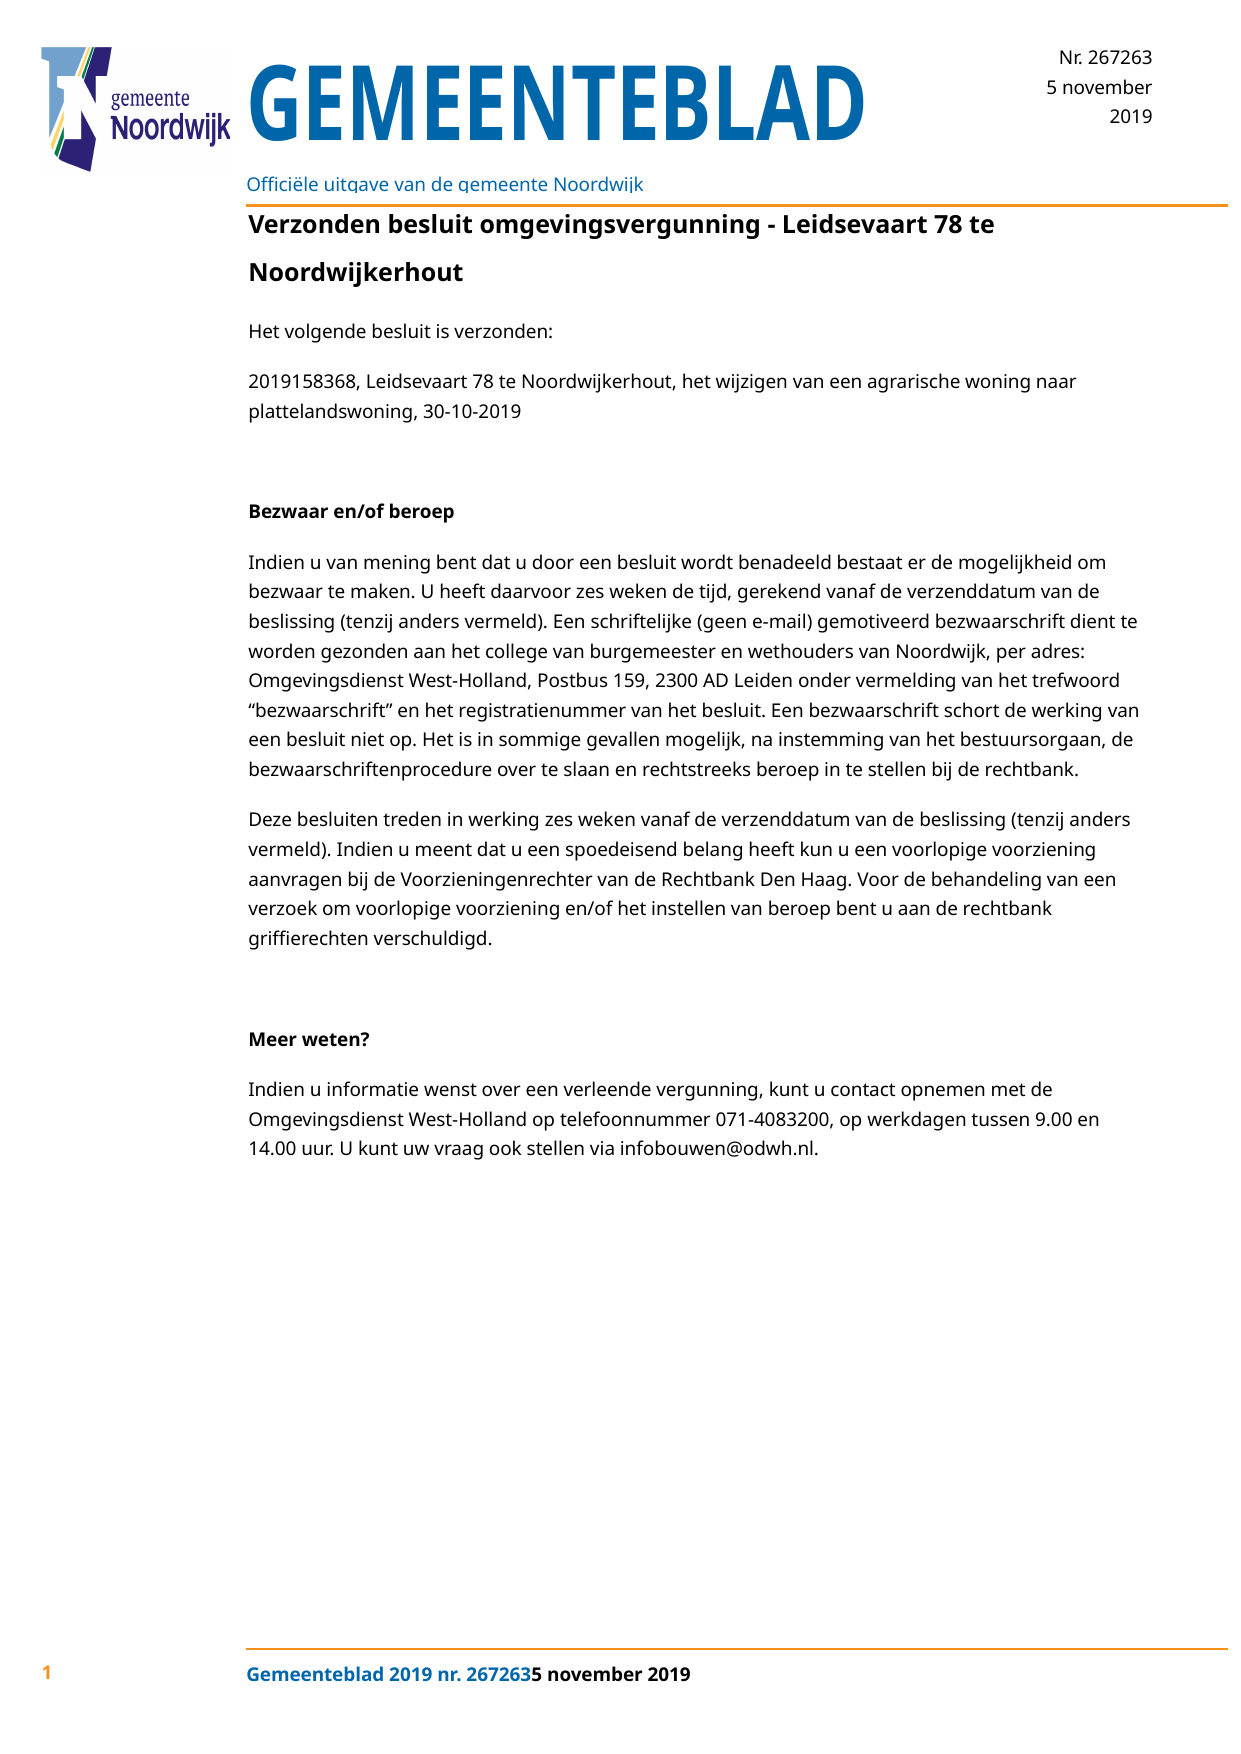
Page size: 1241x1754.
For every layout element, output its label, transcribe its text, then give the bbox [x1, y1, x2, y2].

text Indien u informatie wenst over een verleende vergunning, kunt u contact opnemen met de Omgevingsdienst West-Holland op telefoonnummer 071-4083200, op werkdagen tussen 9.00 en 14.00 uur. U kunt uw vraag ook stellen via infobouwen@odwh.nl. [248, 1076, 1152, 1161]
text Indien u van mening bent dat u door een besluit wordt benadeeld bestaat er de mogelijkheid om bezwaar te maken. U heeft daarvoor zes weken de tijd, gerekend vanaf de verzenddatum van de beslissing (tenzij anders vermeld). Een schriftelijke (geen e-mail) gemotiveerd bezwaarschrift dient te worden gezonden aan het college van burgemeester en wethouders van Noordwijk, per adres: Omgevingsdienst West-Holland, Postbus 159, 2300 AD Leiden onder vermelding van het trefwoord “bezwaarschrift” en het registratienummer van het besluit. Een bezwaarschrift schort de werking van een besluit niet op. Het is in sommige gevallen mogelijk, na instemming van het bestuursorgaan, de bezwaarschriftenprocedure over te slaan en rechtstreeks beroep in te stellen bij de rechtbank. [248, 549, 1152, 782]
text Deze besluiten treden in werking zes weken vanaf de verzenddatum van de beslissing (tenzij anders vermeld). Indien u meent dat u een spoedeisend belang heeft kun u een voorlopige voorziening aanvragen bij de Voorzieningenrechter van de Rechtbank Den Haag. Voor de behandeling van een verzoek om voorlopige voorziening en/of het instellen van beroep bent u aan de rechtbank griffierechten verschuldigd. [248, 807, 1152, 951]
text 2019158368, Leidsevaart 78 te Noordwijkerhout, het wijzigen van een agrarische woning naar plattelandswoning, 30-10-2019 [248, 368, 1152, 424]
text Verzonden besluit omgevingsvergunning - Leidsevaart 78 te Noordwijkerhout [248, 207, 1152, 288]
text Het volgende besluit is verzonden: [248, 318, 1152, 344]
text Meer weten? [248, 1026, 1152, 1052]
picture [41, 47, 231, 172]
text Bezwaar en/of beroep [248, 499, 1152, 524]
